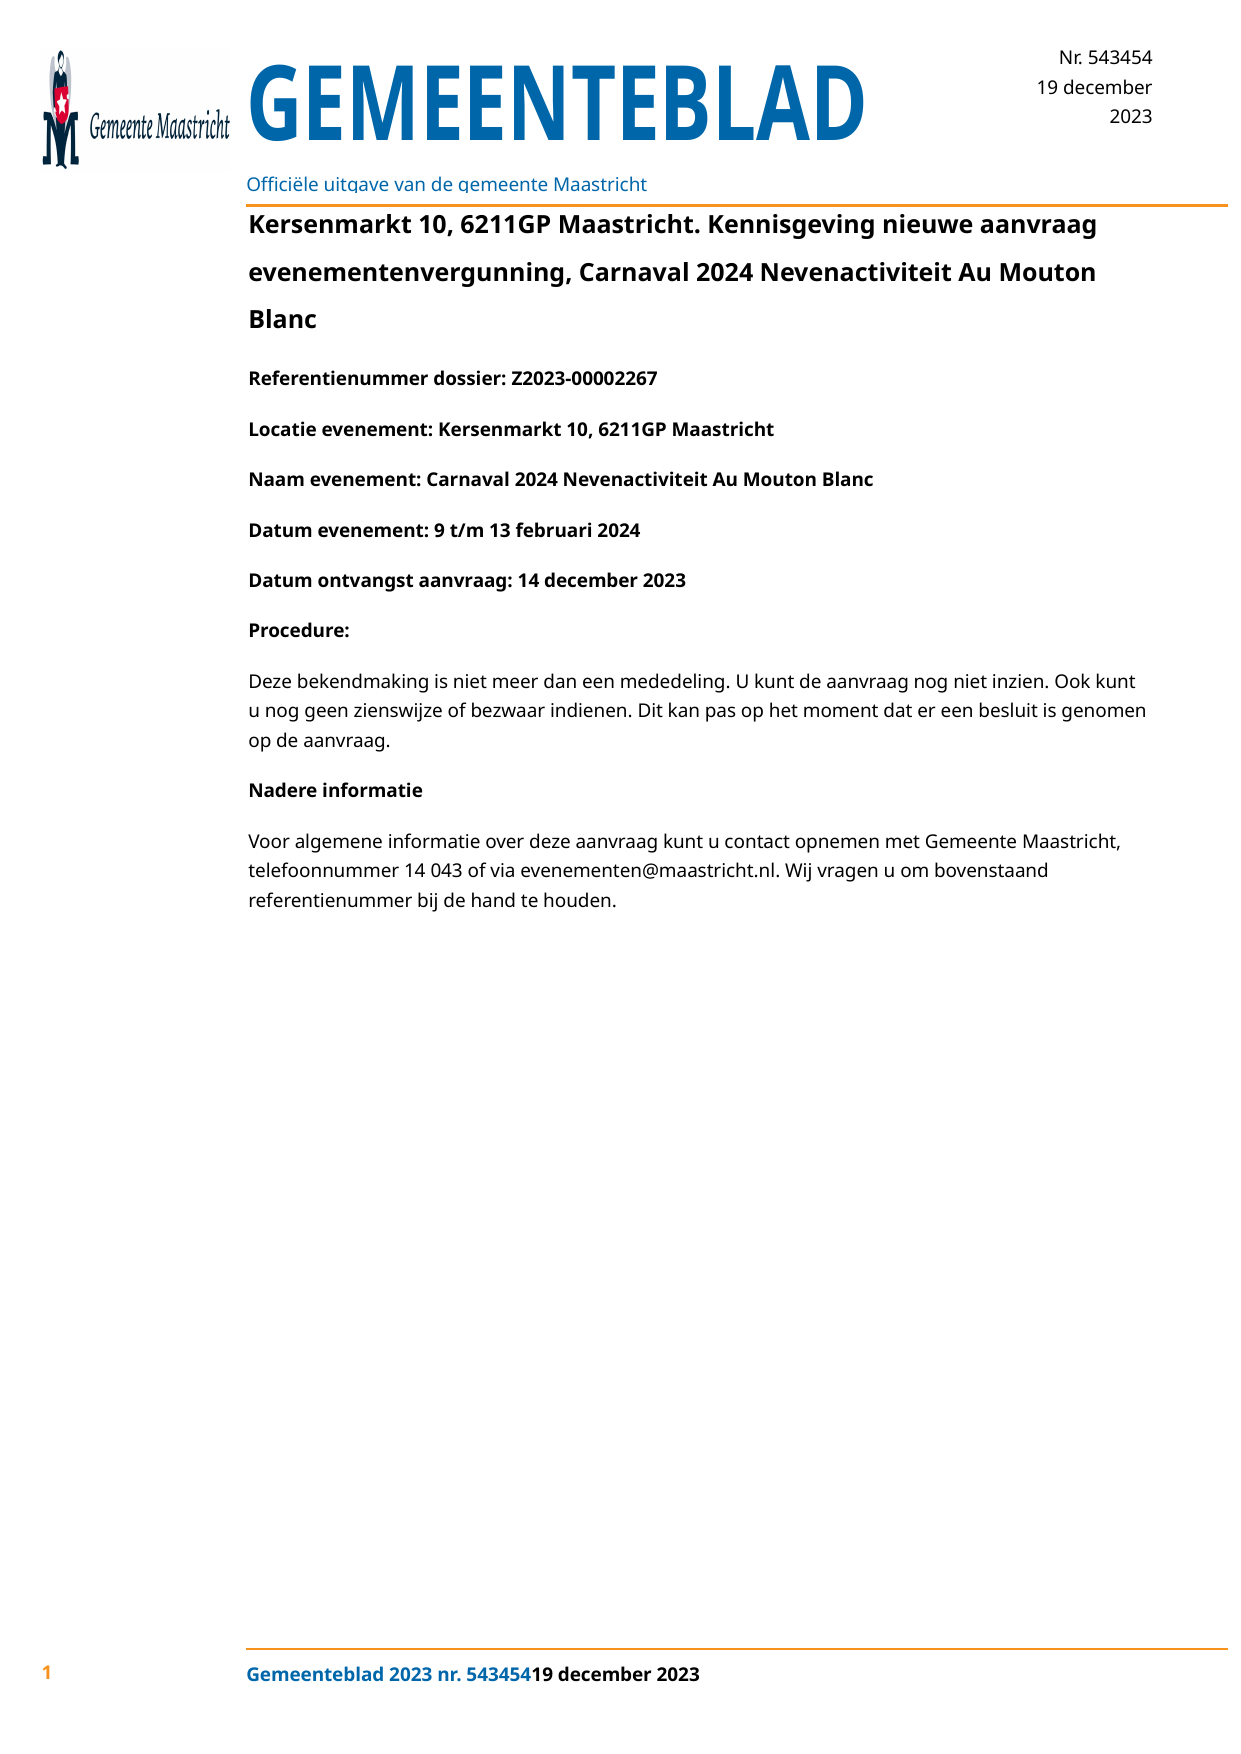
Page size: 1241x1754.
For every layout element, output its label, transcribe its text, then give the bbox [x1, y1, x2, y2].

text Locatie evenement: Kersenmarkt 10, 6211GP Maastricht [248, 416, 1152, 442]
text Datum evenement: 9 t/m 13 februari 2024 [248, 517, 1152, 542]
text Datum ontvangst aanvraag: 14 december 2023 [248, 567, 1152, 593]
text Kersenmarkt 10, 6211GP Maastricht. Kennisgeving nieuwe aanvraag evenementenvergunning, Carnaval 2024 Nevenactiviteit Au Mouton Blanc [248, 207, 1152, 336]
text Nadere informatie [248, 778, 1152, 803]
text Naam evenement: Carnaval 2024 Nevenactiviteit Au Mouton Blanc [248, 466, 1152, 492]
picture [41, 47, 231, 172]
text Voor algemene informatie over deze aanvraag kunt u contact opnemen met Gemeente Maastricht, telefoonnummer 14 043 of via evenementen@maastricht.nl. Wij vragen u om bovenstaand referentienummer bij de hand te houden. [248, 828, 1152, 913]
text Referentienummer dossier: Z2023-00002267 [248, 366, 1152, 391]
text Deze bekendmaking is niet meer dan een mededeling. U kunt de aanvraag nog niet inzien. Ook kunt u nog geen zienswijze of bezwaar indienen. Dit kan pas op het moment dat er een besluit is genomen op de aanvraag. [248, 668, 1152, 753]
text Procedure: [248, 618, 1152, 643]
